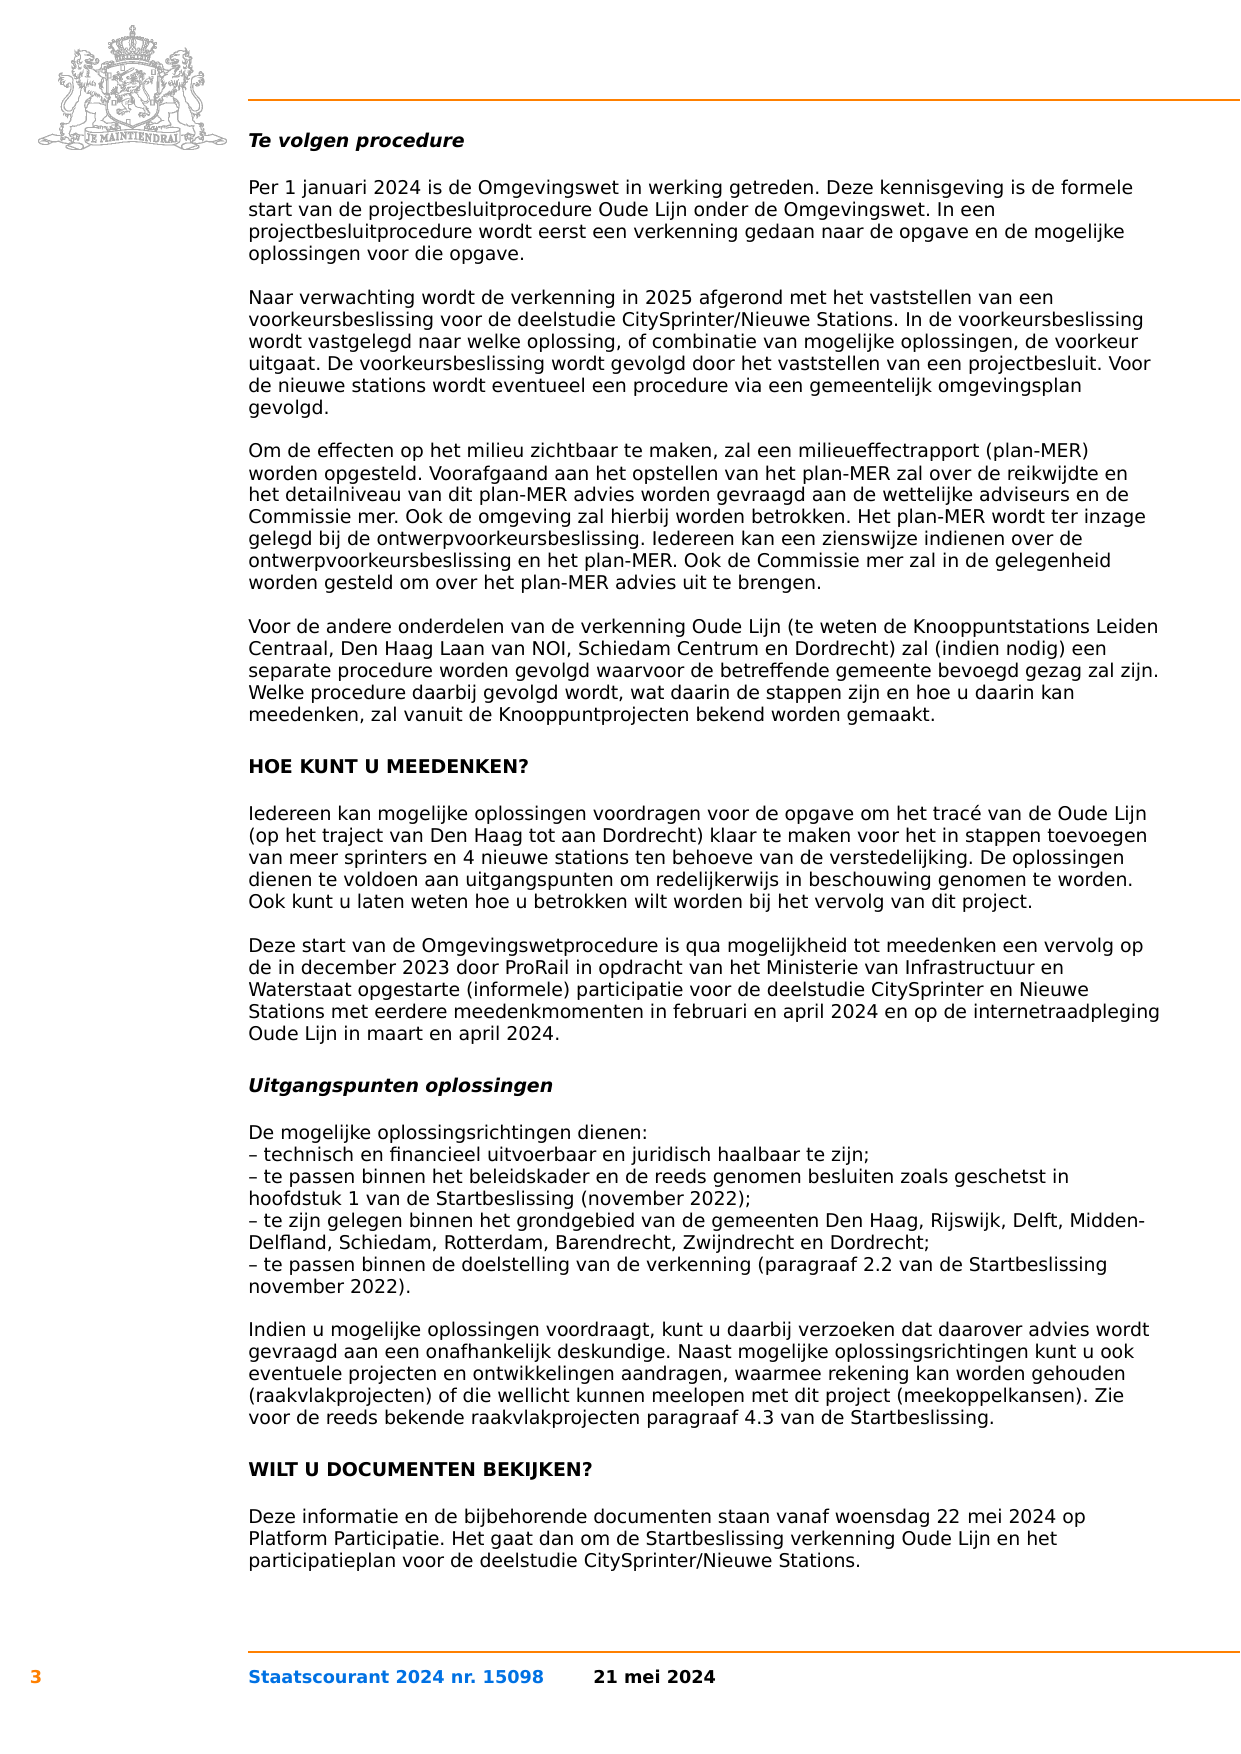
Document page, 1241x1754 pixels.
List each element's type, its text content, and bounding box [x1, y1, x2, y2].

subtitle HOE KUNT U MEEDENKEN? [248, 756, 1163, 778]
text Om de effecten op het milieu zichtbaar te maken, zal een milieueffectrapport (plan-MER) worden opgesteld. Voorafgaand aan het opstellen van het plan-MER zal over de reikwijdte en het detailniveau van dit plan-MER advies worden gevraagd aan de wettelijke adviseurs en de Commissie mer. Ook de omgeving zal hierbij worden betrokken. Het plan-MER wordt ter inzage gelegd bij de ontwerpvoorkeursbeslissing. Iedereen kan een zienswijze indienen over de ontwerpvoorkeursbeslissing en het plan-MER. Ook de Commissie mer zal in de gelegenheid worden gesteld om over het plan-MER advies uit te brengen. [248, 440, 1163, 594]
subtitle Te volgen procedure [248, 130, 1163, 152]
text Iedereen kan mogelijke oplossingen voordragen voor de opgave om het tracé van de Oude Lijn (op het traject van Den Haag tot aan Dordrecht) klaar te maken voor het in stappen toevoegen van meer sprinters en 4 nieuwe stations ten behoeve van de verstedelijking. De oplossingen dienen te voldoen aan uitgangspunten om redelijkerwijs in beschouwing genomen te worden. Ook kunt u laten weten hoe u betrokken wilt worden bij het vervolg van dit project. [248, 803, 1163, 913]
text Voor de andere onderdelen van de verkenning Oude Lijn (te weten de Knooppuntstations Leiden Centraal, Den Haag Laan van NOI, Schiedam Centrum en Dordrecht) zal (indien nodig) een separate procedure worden gevolgd waarvoor de betreffende gemeente bevoegd gezag zal zijn. Welke procedure daarbij gevolgd wordt, wat daarin de stappen zijn en hoe u daarin kan meedenken, zal vanuit de Knooppuntprojecten bekend worden gemaakt. [248, 616, 1163, 726]
picture [38, 25, 227, 150]
text Indien u mogelijke oplossingen voordraagt, kunt u daarbij verzoeken dat daarover advies wordt gevraagd aan een onafhankelijk deskundige. Naast mogelijke oplossingsrichtingen kunt u ook eventuele projecten en ontwikkelingen aandragen, waarmee rekening kan worden gehouden (raakvlakprojecten) of die wellicht kunnen meelopen met dit project (meekoppelkansen). Zie voor de reeds bekende raakvlakprojecten paragraaf 4.3 van de Startbeslissing. [248, 1319, 1163, 1429]
text – te zijn gelegen binnen het grondgebied van de gemeenten Den Haag, Rijswijk, Delft, Midden-Delfland, Schiedam, Rotterdam, Barendrecht, Zwijndrecht en Dordrecht; [248, 1209, 1163, 1253]
text Per 1 januari 2024 is de Omgevingswet in werking getreden. Deze kennisgeving is de formele start van de projectbesluitprocedure Oude Lijn onder de Omgevingswet. In een projectbesluitprocedure wordt eerst een verkenning gedaan naar de opgave en de mogelijke oplossingen voor die opgave. [248, 177, 1163, 265]
text – te passen binnen het beleidskader en de reeds genomen besluiten zoals geschetst in hoofdstuk 1 van de Startbeslissing (november 2022); [248, 1166, 1163, 1209]
text – technisch en financieel uitvoerbaar en juridisch haalbaar te zijn; [248, 1144, 1163, 1166]
text Naar verwachting wordt de verkenning in 2025 afgerond met het vaststellen van een voorkeursbeslissing voor de deelstudie CitySprinter/Nieuwe Stations. In de voorkeursbeslissing wordt vastgelegd naar welke oplossing, of combinatie van mogelijke oplossingen, de voorkeur uitgaat. De voorkeursbeslissing wordt gevolgd door het vaststellen van een projectbesluit. Voor de nieuwe stations wordt eventueel een procedure via een gemeentelijk omgevingsplan gevolgd. [248, 287, 1163, 418]
text Deze start van de Omgevingswetprocedure is qua mogelijkheid tot meedenken een vervolg op de in december 2023 door ProRail in opdracht van het Ministerie van Infrastructuur en Waterstaat opgestarte (informele) participatie voor de deelstudie CitySprinter en Nieuwe Stations met eerdere meedenkmomenten in februari en april 2024 en op de internetraadpleging Oude Lijn in maart en april 2024. [248, 935, 1163, 1045]
subtitle WILT U DOCUMENTEN BEKIJKEN? [248, 1459, 1163, 1481]
text Deze informatie en de bijbehorende documenten staan vanaf woensdag 22 mei 2024 op Platform Participatie. Het gaat dan om de Startbeslissing verkenning Oude Lijn en het participatieplan voor de deelstudie CitySprinter/Nieuwe Stations. [248, 1506, 1163, 1572]
text – te passen binnen de doelstelling van de verkenning (paragraaf 2.2 van de Startbeslissing november 2022). [248, 1253, 1163, 1297]
text De mogelijke oplossingsrichtingen dienen: [248, 1122, 1163, 1144]
subtitle Uitgangspunten oplossingen [248, 1075, 1163, 1097]
